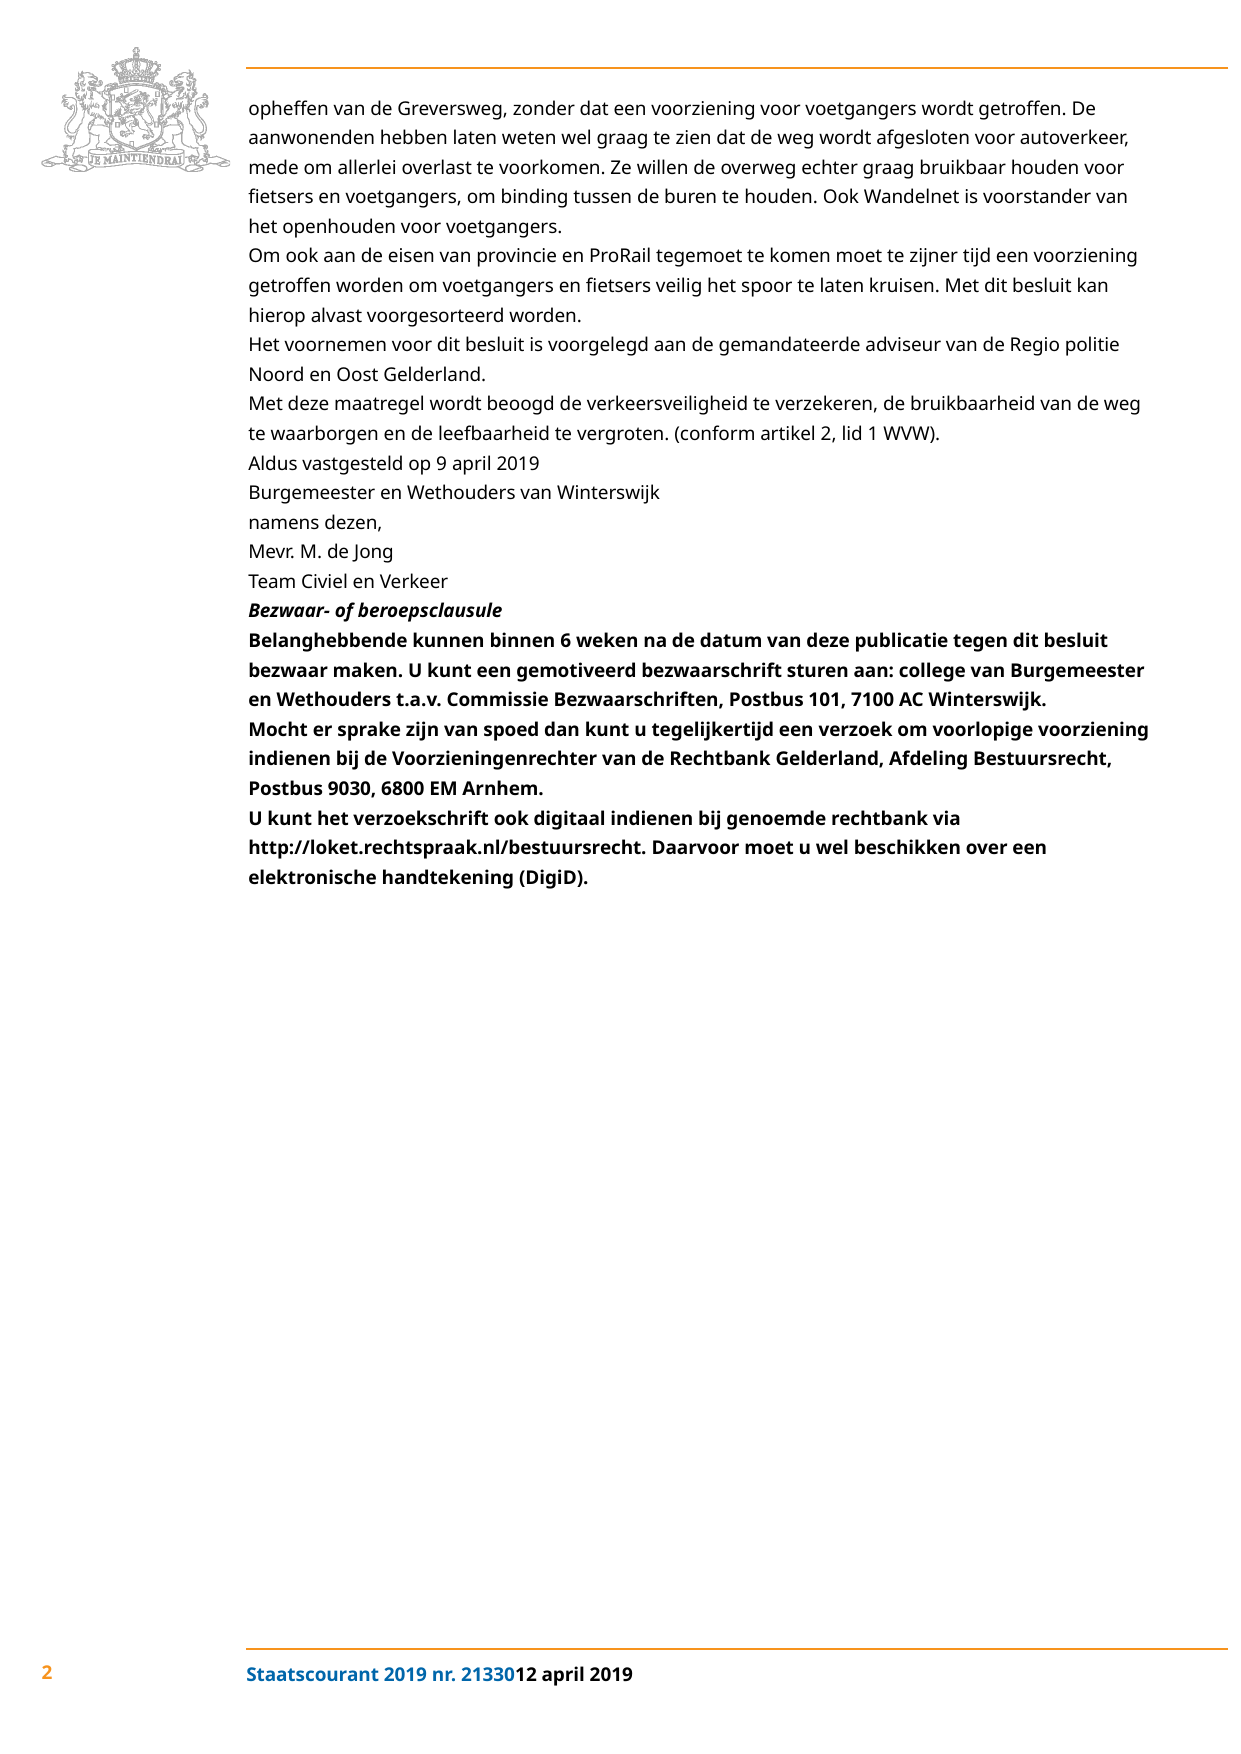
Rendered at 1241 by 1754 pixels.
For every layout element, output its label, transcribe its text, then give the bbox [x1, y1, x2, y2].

text Met deze maatregel wordt beoogd de verkeersveiligheid te verzekeren, de bruikbaarheid van de weg te waarborgen en de leefbaarheid te vergroten. (conform artikel 2, lid 1 WVW). [248, 391, 1152, 446]
text U kunt het verzoekschrift ook digitaal indienen bij genoemde rechtbank via http://loket.rechtspraak.nl/bestuursrecht. Daarvoor moet u wel beschikken over een elektronische handtekening (DigiD). [248, 805, 1152, 890]
text Mocht er sprake zijn van spoed dan kunt u tegelijkertijd een verzoek om voorlopige voorziening indienen bij de Voorzieningenrechter van de Rechtbank Gelderland, Afdeling Bestuursrecht, Postbus 9030, 6800 EM Arnhem. [248, 716, 1152, 801]
picture [41, 47, 231, 172]
text opheffen van de Greversweg, zonder dat een voorziening voor voetgangers wordt getroffen. De aanwonenden hebben laten weten wel graag te zien dat de weg wordt afgesloten voor autoverkeer, mede om allerlei overlast te voorkomen. Ze willen de overweg echter graag bruikbaar houden voor fietsers en voetgangers, om binding tussen de buren te houden. Ook Wandelnet is voorstander van het openhouden voor voetgangers. [248, 95, 1152, 239]
text Burgemeester en Wethouders van Winterswijk [248, 479, 1152, 505]
text Bezwaar- of beroepsclausule [248, 598, 1152, 623]
text namens dezen, [248, 509, 1152, 535]
text Mevr. M. de Jong [248, 538, 1152, 564]
text Aldus vastgesteld op 9 april 2019 [248, 450, 1152, 476]
text Belanghebbende kunnen binnen 6 weken na de datum van deze publicatie tegen dit besluit bezwaar maken. U kunt een gemotiveerd bezwaarschrift sturen aan: college van Burgemeester en Wethouders t.a.v. Commissie Bezwaarschriften, Postbus 101, 7100 AC Winterswijk. [248, 627, 1152, 712]
text Team Civiel en Verkeer [248, 568, 1152, 594]
text Het voornemen voor dit besluit is voorgelegd aan de gemandateerde adviseur van de Regio politie Noord en Oost Gelderland. [248, 331, 1152, 387]
text Om ook aan de eisen van provincie en ProRail tegemoet te komen moet te zijner tijd een voorziening getroffen worden om voetgangers en fietsers veilig het spoor te laten kruisen. Met dit besluit kan hierop alvast voorgesorteerd worden. [248, 243, 1152, 328]
